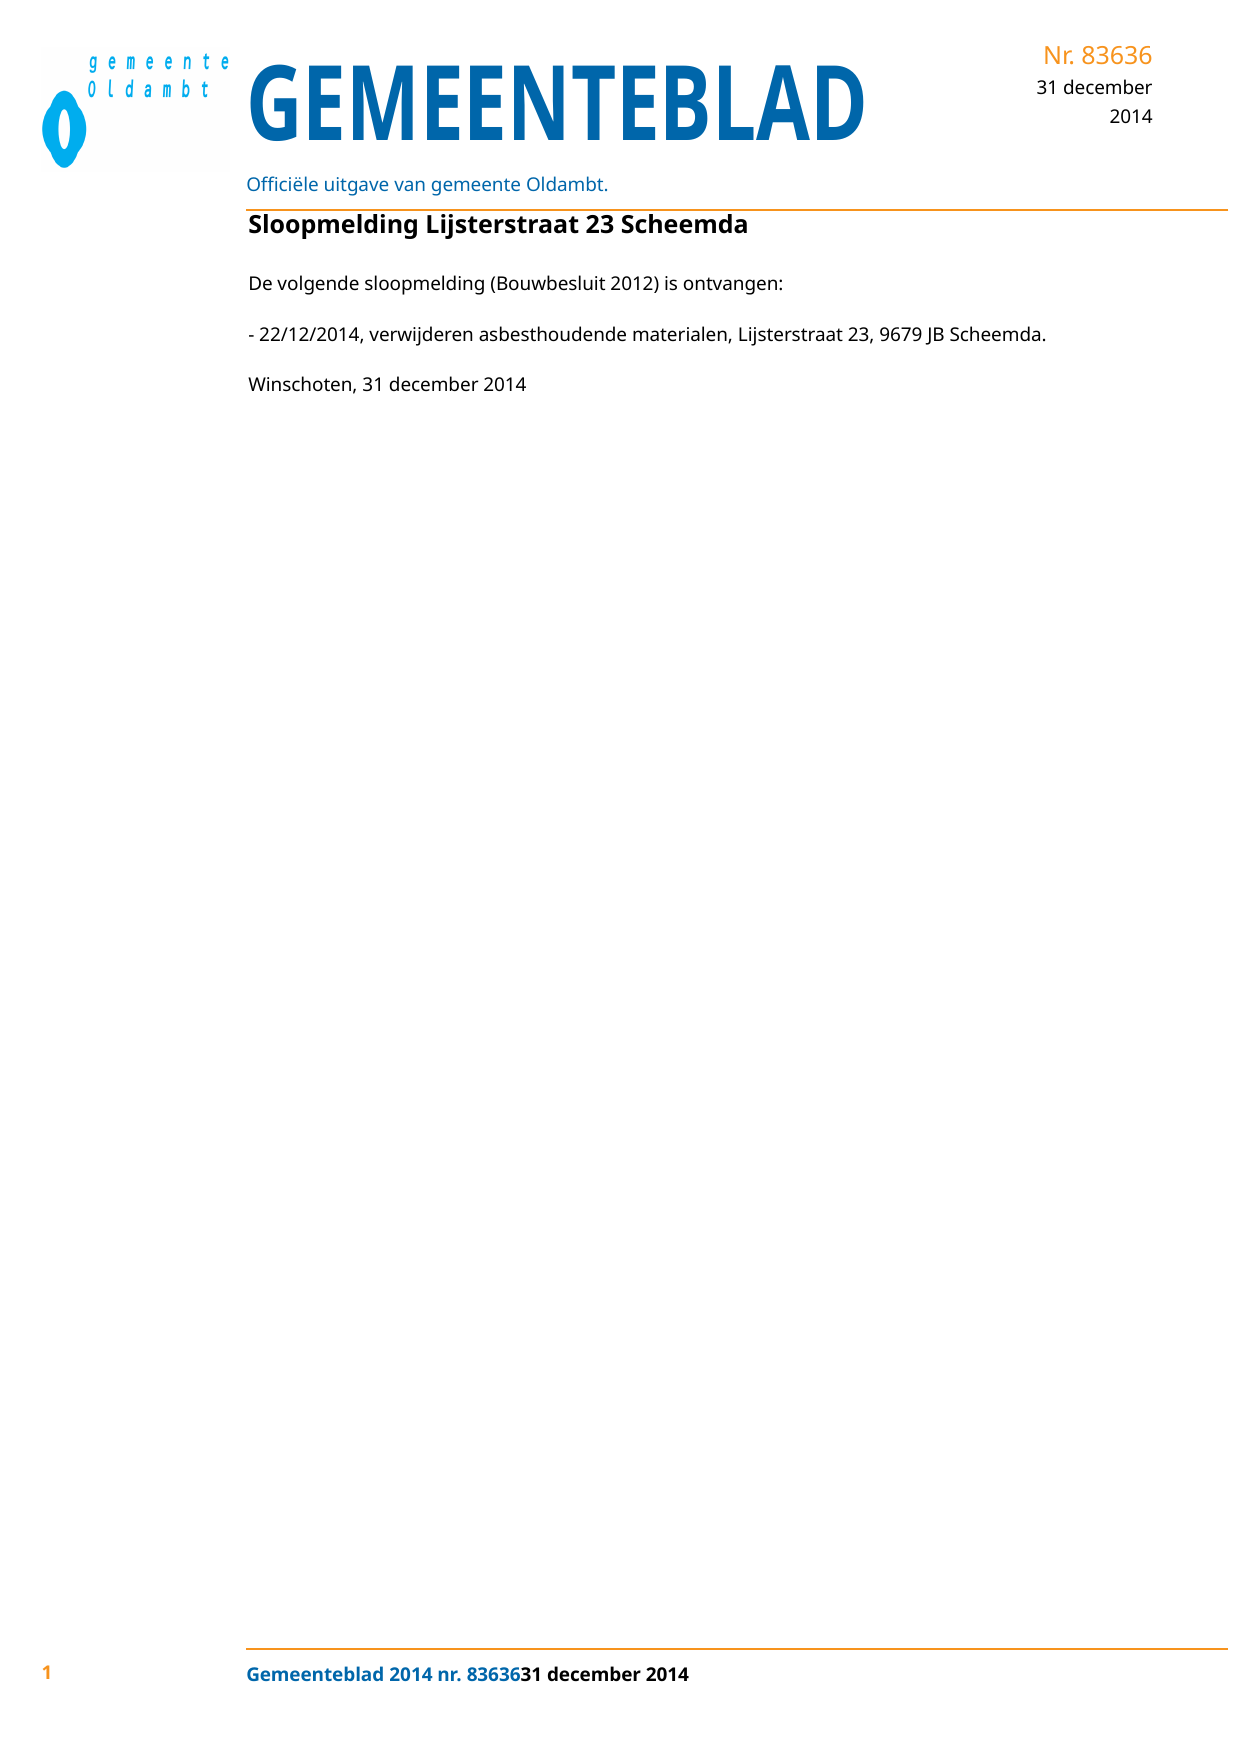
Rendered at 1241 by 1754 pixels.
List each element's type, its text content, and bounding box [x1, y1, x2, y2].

text De volgende sloopmelding (Bouwbesluit 2012) is ontvangen: [248, 270, 1152, 296]
picture [41, 47, 231, 172]
text - 22/12/2014, verwijderen asbesthoudende materialen, Lijsterstraat 23, 9679 JB Scheemda. [248, 321, 1152, 346]
text Sloopmelding Lijsterstraat 23 Scheemda [248, 211, 1152, 241]
text Winschoten, 31 december 2014 [248, 371, 1152, 397]
